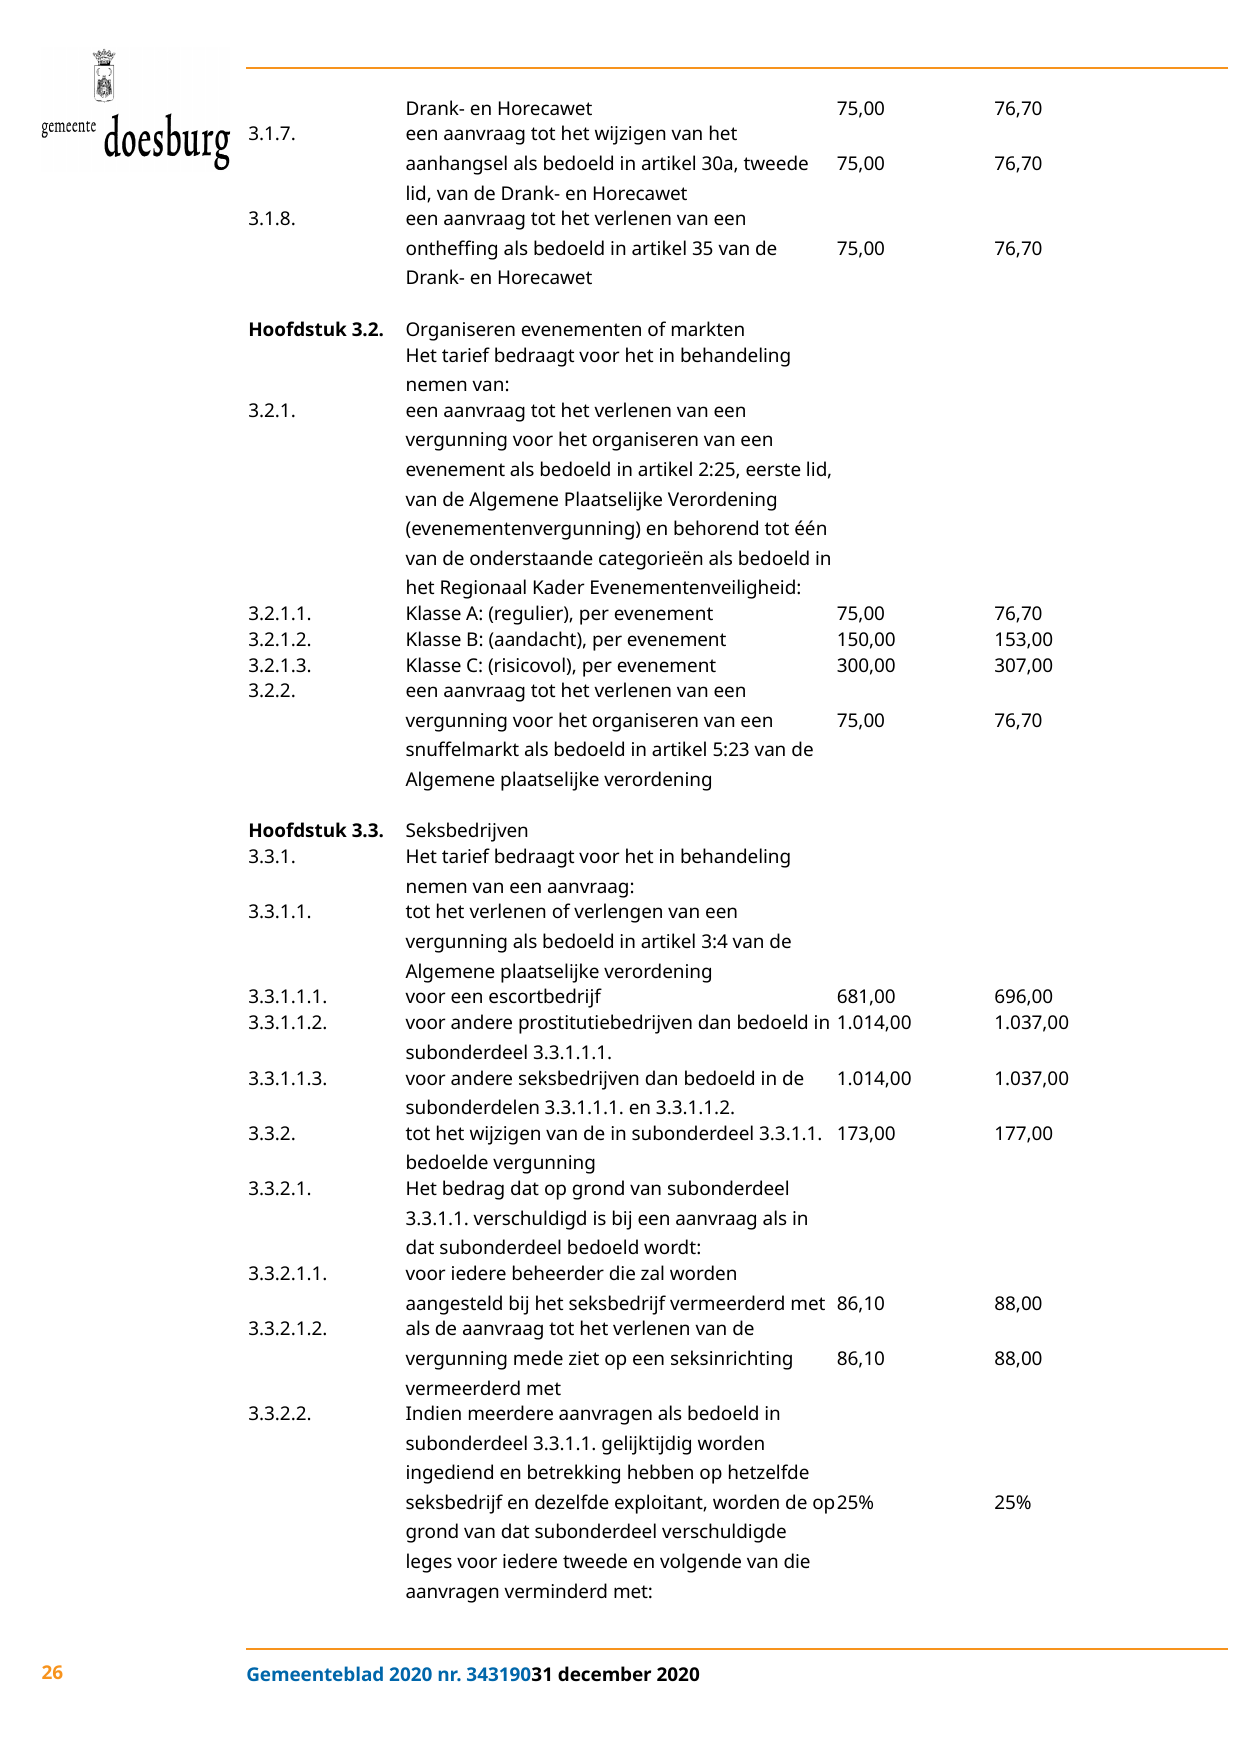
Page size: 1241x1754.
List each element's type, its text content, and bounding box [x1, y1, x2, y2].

table_cell voor een escortbedrijf [405, 984, 837, 1009]
table_cell 3.2.1.3. [248, 652, 405, 677]
table_cell 3.1.8. [248, 205, 405, 290]
table_cell Het tarief bedraagt voor het in behandeling nemen van een aanvraag: [405, 844, 837, 899]
table_cell 1.014,00 [837, 1009, 994, 1065]
table_cell Hoofdstuk 3.2. [248, 316, 405, 342]
table_cell 86,10 [837, 1316, 994, 1400]
table_cell [837, 792, 994, 818]
table_cell [994, 792, 1152, 818]
table_cell [837, 316, 994, 342]
table_cell een aanvraag tot het wijzigen van het aanhangsel als bedoeld in artikel 30a, tweede lid, van de Drank- en Horecawet [405, 121, 837, 205]
table_cell [405, 792, 837, 818]
table_cell 3.3.2.1. [248, 1175, 405, 1260]
table_cell 3.3.2. [248, 1120, 405, 1175]
table_cell 76,70 [994, 600, 1152, 626]
table_cell voor iedere beheerder die zal worden aangesteld bij het seksbedrijf vermeerderd met [405, 1260, 837, 1316]
table_cell [994, 316, 1152, 342]
table_cell [994, 818, 1152, 843]
table_cell een aanvraag tot het verlenen van een ontheffing als bedoeld in artikel 35 van de Drank- en Horecawet [405, 205, 837, 290]
table_cell Klasse A: (regulier), per evenement [405, 600, 837, 626]
table_cell 25% [837, 1400, 994, 1604]
table_cell [837, 844, 994, 899]
table_cell Hoofdstuk 3.3. [248, 818, 405, 843]
table_cell tot het wijzigen van de in subonderdeel 3.3.1.1. bedoelde vergunning [405, 1120, 837, 1175]
table_cell 177,00 [994, 1120, 1152, 1175]
table_cell [994, 342, 1152, 397]
table_cell 150,00 [837, 626, 994, 652]
table_cell [837, 818, 994, 843]
table_cell [248, 95, 405, 121]
table_cell [837, 1175, 994, 1260]
table_cell 88,00 [994, 1260, 1152, 1316]
table_cell Klasse C: (risicovol), per evenement [405, 652, 837, 677]
table_cell 3.3.2.2. [248, 1400, 405, 1604]
table_cell 3.3.2.1.2. [248, 1316, 405, 1400]
table_cell 173,00 [837, 1120, 994, 1175]
table_cell 75,00 [837, 205, 994, 290]
table_cell 75,00 [837, 600, 994, 626]
table_cell 76,70 [994, 121, 1152, 205]
table_cell tot het verlenen of verlengen van een vergunning als bedoeld in artikel 3:4 van de Algemene plaatselijke verordening [405, 899, 837, 984]
table_cell 76,70 [994, 205, 1152, 290]
picture [41, 47, 231, 172]
table_cell een aanvraag tot het verlenen van een vergunning voor het organiseren van een evenement als bedoeld in artikel 2:25, eerste lid, van de Algemene Plaatselijke Verordening (evenementenvergunning) en behorend tot één van de onderstaande categorieën als bedoeld in het Regionaal Kader Evenementenveiligheid: [405, 397, 837, 600]
table_cell 1.014,00 [837, 1065, 994, 1120]
table_cell 300,00 [837, 652, 994, 677]
table_cell Seksbedrijven [405, 818, 837, 843]
table_cell 307,00 [994, 652, 1152, 677]
table_cell 696,00 [994, 984, 1152, 1009]
table_cell 3.1.7. [248, 121, 405, 205]
table_cell 88,00 [994, 1316, 1152, 1400]
table_cell 75,00 [837, 678, 994, 792]
table_cell [994, 899, 1152, 984]
table_cell Klasse B: (aandacht), per evenement [405, 626, 837, 652]
table_cell 3.2.2. [248, 678, 405, 792]
table_cell 25% [994, 1400, 1152, 1604]
table_cell 86,10 [837, 1260, 994, 1316]
table_cell 76,70 [994, 678, 1152, 792]
table_cell 76,70 [994, 95, 1152, 121]
table_cell 1.037,00 [994, 1009, 1152, 1065]
table_cell [837, 290, 994, 316]
table_cell 3.3.1.1. [248, 899, 405, 984]
table_cell 1.037,00 [994, 1065, 1152, 1120]
table_cell Organiseren evenementen of markten [405, 316, 837, 342]
table_cell 3.3.1. [248, 844, 405, 899]
table_cell Het bedrag dat op grond van subonderdeel 3.3.1.1. verschuldigd is bij een aanvraag als in dat subonderdeel bedoeld wordt: [405, 1175, 837, 1260]
table_cell [994, 290, 1152, 316]
table_cell Het tarief bedraagt voor het in behandeling nemen van: [405, 342, 837, 397]
table_cell een aanvraag tot het verlenen van een vergunning voor het organiseren van een snuffelmarkt als bedoeld in artikel 5:23 van de Algemene plaatselijke verordening [405, 678, 837, 792]
table_cell 3.2.1.2. [248, 626, 405, 652]
table_cell 3.3.1.1.1. [248, 984, 405, 1009]
table_cell [994, 397, 1152, 600]
table_cell [837, 342, 994, 397]
table_cell 3.3.2.1.1. [248, 1260, 405, 1316]
table_cell 3.2.1.1. [248, 600, 405, 626]
table_cell Drank- en Horecawet [405, 95, 837, 121]
table_cell 153,00 [994, 626, 1152, 652]
table_cell [837, 397, 994, 600]
table_cell voor andere prostitutiebedrijven dan bedoeld in subonderdeel 3.3.1.1.1. [405, 1009, 837, 1065]
table_cell [994, 1175, 1152, 1260]
table_cell [248, 342, 405, 397]
table_cell 3.3.1.1.2. [248, 1009, 405, 1065]
table_cell 75,00 [837, 121, 994, 205]
table_cell [248, 290, 405, 316]
table_cell [248, 792, 405, 818]
table_cell 75,00 [837, 95, 994, 121]
table_cell 681,00 [837, 984, 994, 1009]
table_cell [837, 899, 994, 984]
table_cell Indien meerdere aanvragen als bedoeld in subonderdeel 3.3.1.1. gelijktijdig worden ingediend en betrekking hebben op hetzelfde seksbedrijf en dezelfde exploitant, worden de op grond van dat subonderdeel verschuldigde leges voor iedere tweede en volgende van die aanvragen verminderd met: [405, 1400, 837, 1604]
table_cell als de aanvraag tot het verlenen van de vergunning mede ziet op een seksinrichting vermeerderd met [405, 1316, 837, 1400]
table_cell voor andere seksbedrijven dan bedoeld in de subonderdelen 3.3.1.1.1. en 3.3.1.1.2. [405, 1065, 837, 1120]
table_cell 3.3.1.1.3. [248, 1065, 405, 1120]
table_cell [405, 290, 837, 316]
table_cell 3.2.1. [248, 397, 405, 600]
table_cell [994, 844, 1152, 899]
